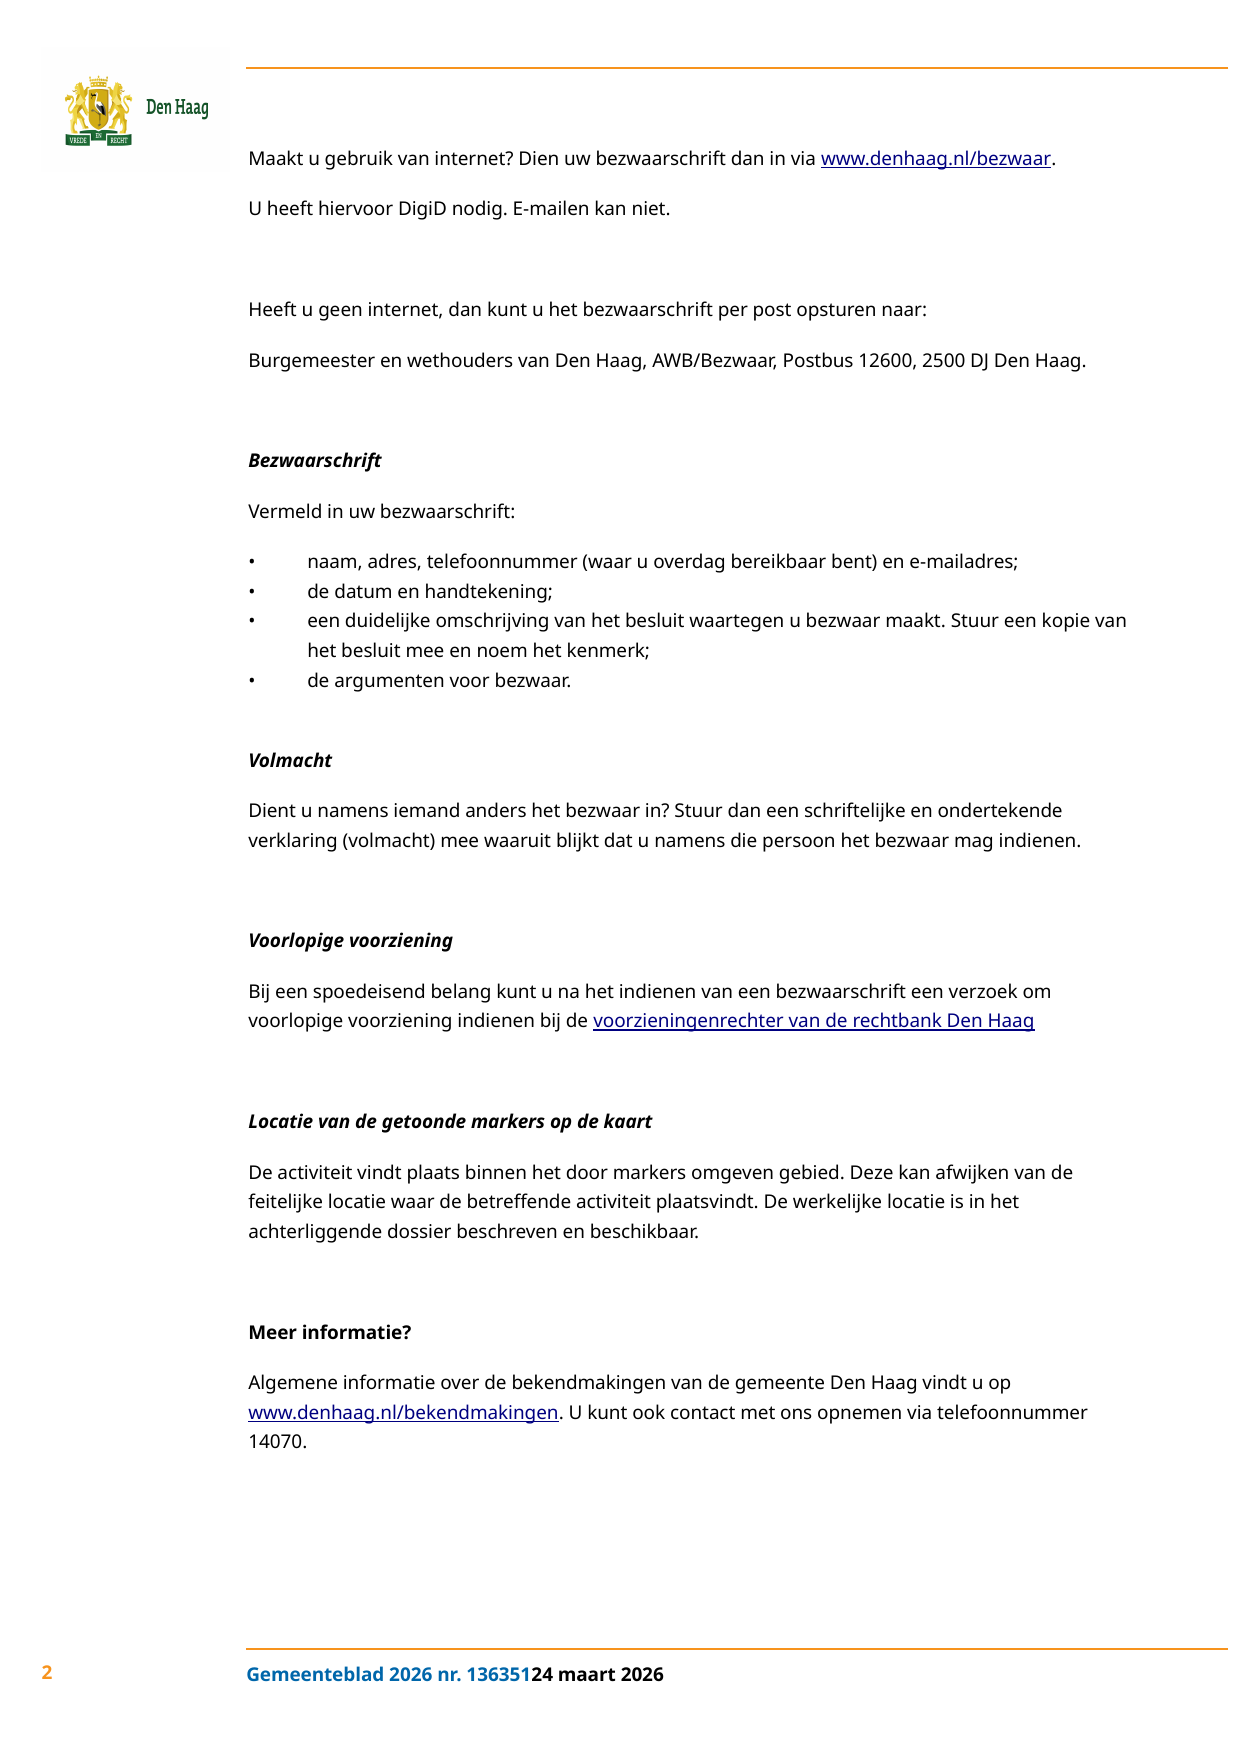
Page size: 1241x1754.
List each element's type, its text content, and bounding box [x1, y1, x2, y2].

text Volmacht [248, 747, 1152, 773]
list naam, adres, telefoonnummer (waar u overdag bereikbaar bent) en e-mailadres; [248, 548, 1152, 574]
picture [41, 47, 231, 172]
text Bezwaarschrift [248, 448, 1152, 473]
text Meer informatie? [248, 1319, 1152, 1345]
text De activiteit vindt plaats binnen het door markers omgeven gebied. Deze kan afwijken van de feitelijke locatie waar de betreffende activiteit plaatsvindt. De werkelijke locatie is in het achterliggende dossier beschreven en beschikbaar. [248, 1159, 1152, 1244]
text Burgemeester en wethouders van Den Haag, AWB/Bezwaar, Postbus 12600, 2500 DJ Den Haag. [248, 347, 1152, 373]
list de datum en handtekening; [248, 578, 1152, 604]
text Locatie van de getoonde markers op de kaart [248, 1108, 1152, 1134]
text U heeft hiervoor DigiD nodig. E-mailen kan niet. [248, 196, 1152, 221]
text Dient u namens iemand anders het bezwaar in? Stuur dan een schriftelijke en ondertekende verklaring (volmacht) mee waaruit blijkt dat u namens die persoon het bezwaar mag indienen. [248, 797, 1152, 853]
text Bij een spoedeisend belang kunt u na het indienen van een bezwaarschrift een verzoek om voorlopige voorziening indienen bij de voorzieningenrechter van de rechtbank Den Haag [248, 978, 1152, 1033]
text Algemene informatie over de bekendmakingen van de gemeente Den Haag vindt u op www.denhaag.nl/bekendmakingen. U kunt ook contact met ons opnemen via telefoonnummer 14070. [248, 1369, 1152, 1454]
text Heeft u geen internet, dan kunt u het bezwaarschrift per post opsturen naar: [248, 296, 1152, 322]
text Maakt u gebruik van internet? Dien uw bezwaarschrift dan in via www.denhaag.nl/bezwaar. [248, 145, 1152, 171]
list de argumenten voor bezwaar. [248, 667, 1152, 693]
text Vermeld in uw bezwaarschrift: [248, 498, 1152, 524]
text Voorlopige voorziening [248, 928, 1152, 953]
list een duidelijke omschrijving van het besluit waartegen u bezwaar maakt. Stuur een kopie van het besluit mee en noem het kenmerk; [248, 608, 1152, 663]
